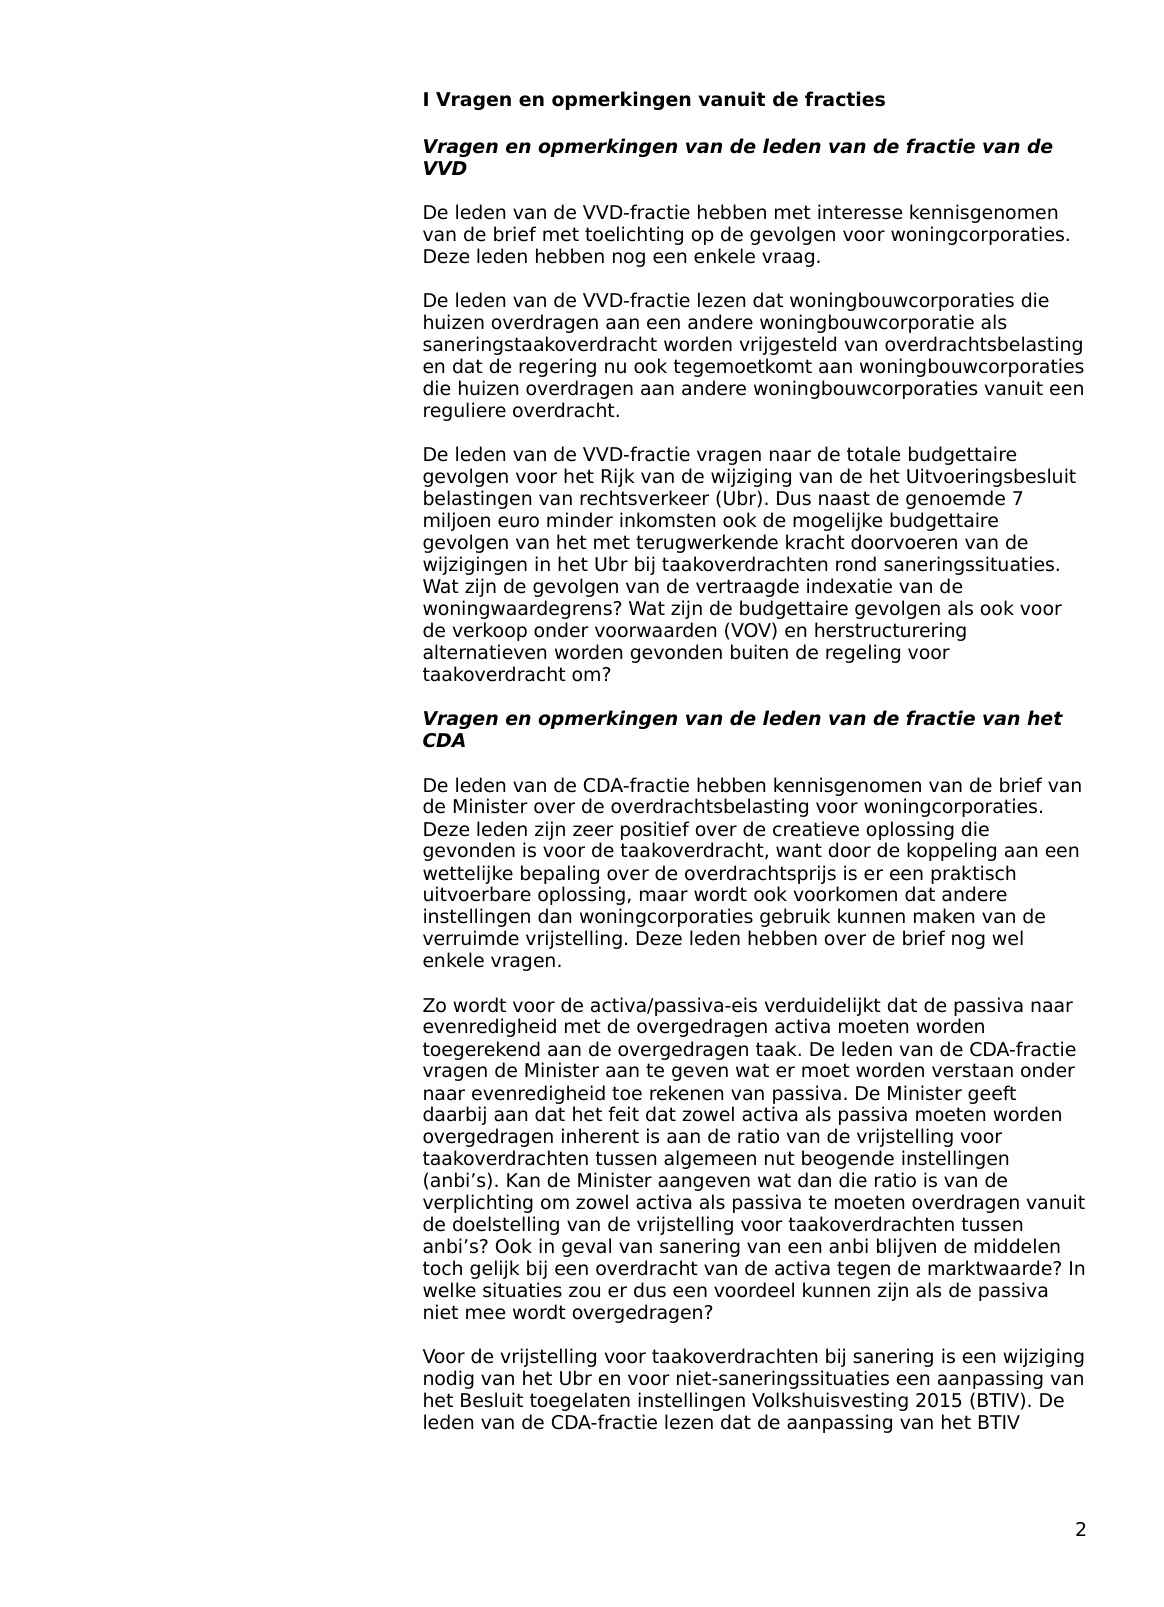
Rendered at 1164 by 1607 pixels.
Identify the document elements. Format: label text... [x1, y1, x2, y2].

text De leden van de VVD-fractie vragen naar de totale budgettaire gevolgen voor het Rijk van de wijziging van de het Uitvoeringsbesluit belastingen van rechtsverkeer (Ubr). Dus naast de genoemde 7 miljoen euro minder inkomsten ook de mogelijke budgettaire gevolgen van het met terugwerkende kracht doorvoeren van de wijzigingen in het Ubr bij taakoverdrachten rond saneringssituaties. Wat zijn de gevolgen van de vertraagde indexatie van de woningwaardegrens? Wat zijn de budgettaire gevolgen als ook voor de verkoop onder voorwaarden (VOV) en herstructurering alternatieven worden gevonden buiten de regeling voor taakoverdracht om? [422, 444, 1087, 686]
text De leden van de CDA-fractie hebben kennisgenomen van de brief van de Minister over de overdrachtsbelasting voor woningcorporaties. Deze leden zijn zeer positief over de creatieve oplossing die gevonden is voor de taakoverdracht, want door de koppeling aan een wettelijke bepaling over de overdrachtsprijs is er een praktisch uitvoerbare oplossing, maar wordt ook voorkomen dat andere instellingen dan woningcorporaties gebruik kunnen maken van de verruimde vrijstelling. Deze leden hebben over de brief nog wel enkele vragen. [422, 774, 1087, 972]
text Voor de vrijstelling voor taakoverdrachten bij sanering is een wijziging nodig van het Ubr en voor niet-saneringssituaties een aanpassing van het Besluit toegelaten instellingen Volkshuisvesting 2015 (BTIV). De leden van de CDA-fractie lezen dat de aanpassing van het BTIV [422, 1346, 1087, 1434]
subtitle Vragen en opmerkingen van de leden van de fractie van de VVD [422, 136, 1087, 180]
subtitle Vragen en opmerkingen van de leden van de fractie van het CDA [422, 708, 1087, 752]
text De leden van de VVD-fractie lezen dat woningbouwcorporaties die huizen overdragen aan een andere woningbouwcorporatie als saneringstaakoverdracht worden vrijgesteld van overdrachtsbelasting en dat de regering nu ook tegemoetkomt aan woningbouwcorporaties die huizen overdragen aan andere woningbouwcorporaties vanuit een reguliere overdracht. [422, 290, 1087, 422]
text De leden van de VVD-fractie hebben met interesse kennisgenomen van de brief met toelichting op de gevolgen voor woningcorporaties. Deze leden hebben nog een enkele vraag. [422, 202, 1087, 268]
subtitle I Vragen en opmerkingen vanuit de fracties [422, 89, 1087, 111]
text Zo wordt voor de activa/passiva-eis verduidelijkt dat de passiva naar evenredigheid met de overgedragen activa moeten worden toegerekend aan de overgedragen taak. De leden van de CDA-fractie vragen de Minister aan te geven wat er moet worden verstaan onder naar evenredigheid toe rekenen van passiva. De Minister geeft daarbij aan dat het feit dat zowel activa als passiva moeten worden overgedragen inherent is aan de ratio van de vrijstelling voor taakoverdrachten tussen algemeen nut beogende instellingen (anbi’s). Kan de Minister aangeven wat dan die ratio is van de verplichting om zowel activa als passiva te moeten overdragen vanuit de doelstelling van de vrijstelling voor taakoverdrachten tussen anbi’s? Ook in geval van sanering van een anbi blijven de middelen toch gelijk bij een overdracht van de activa tegen de marktwaarde? In welke situaties zou er dus een voordeel kunnen zijn als de passiva niet mee wordt overgedragen? [422, 994, 1087, 1324]
